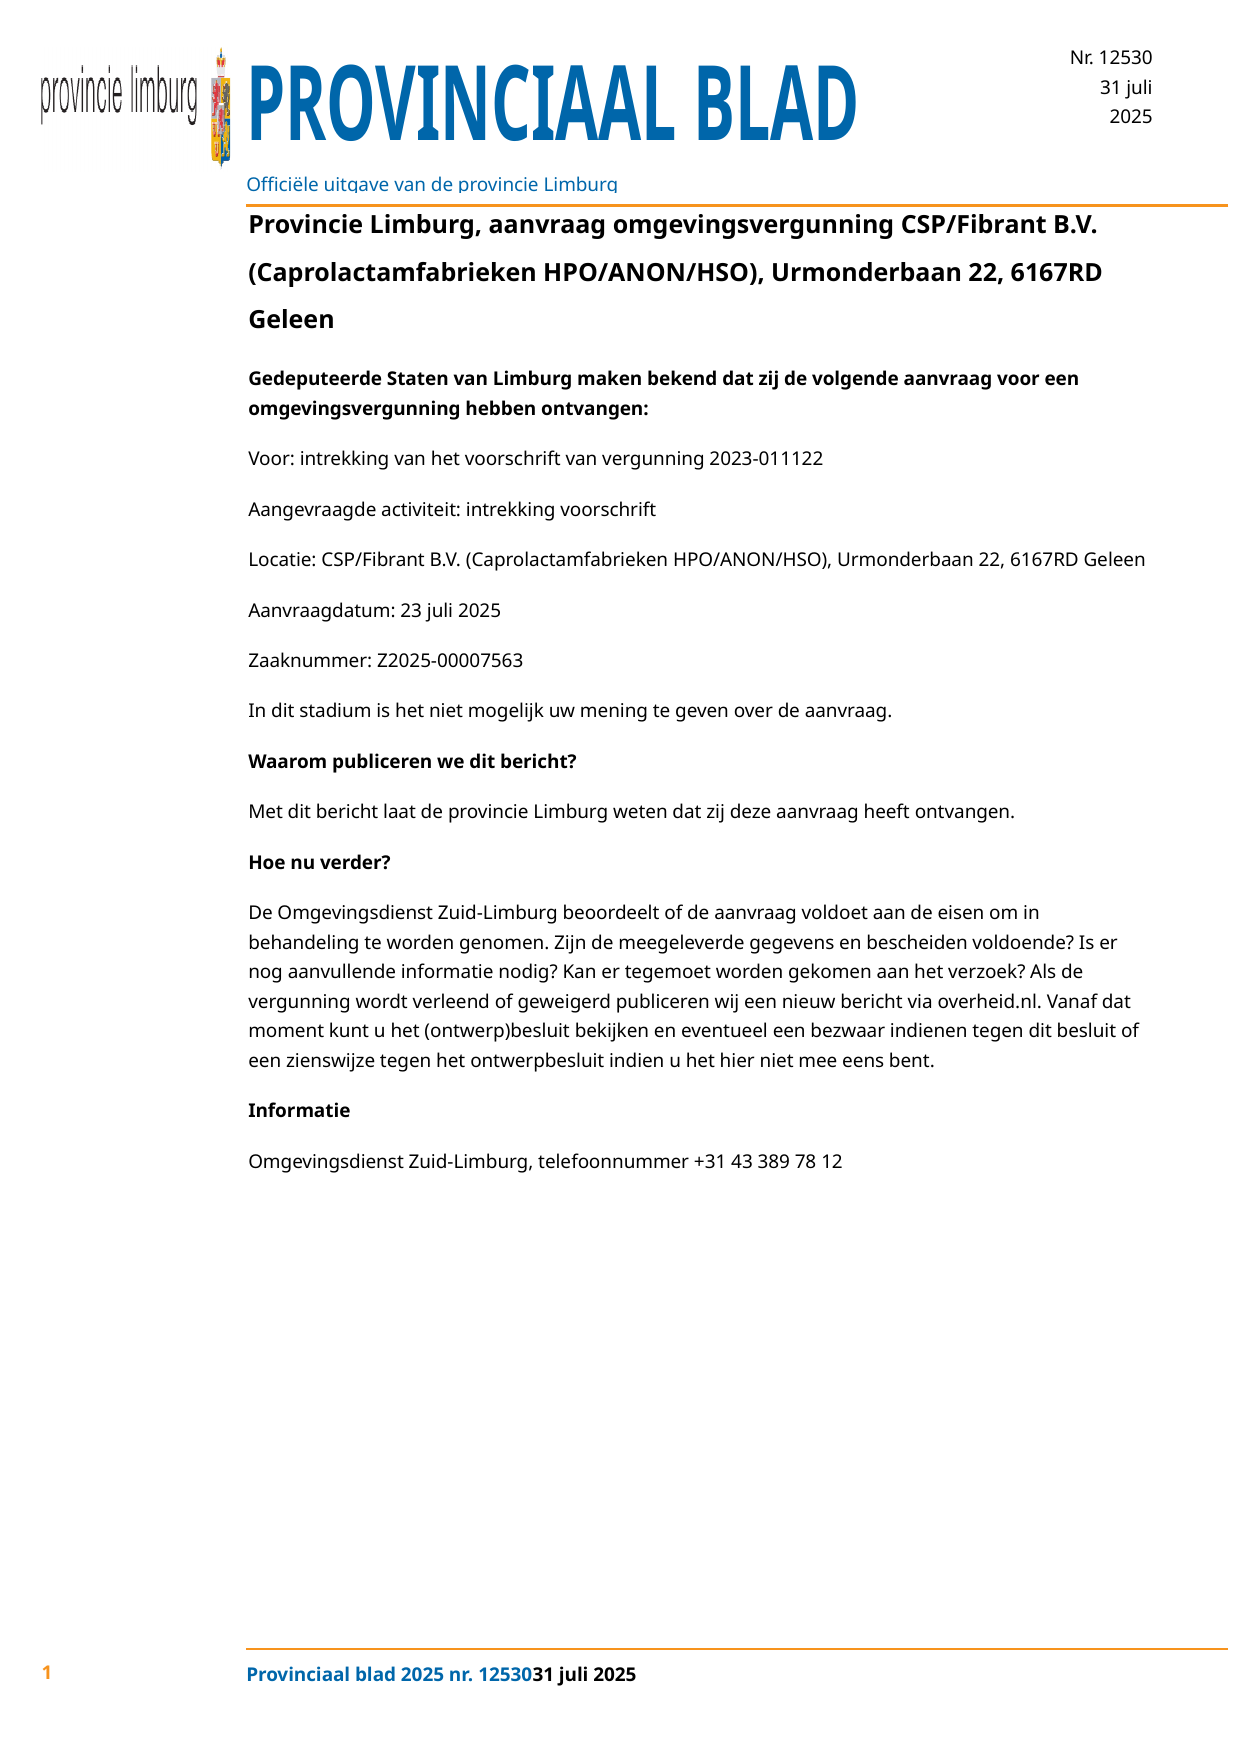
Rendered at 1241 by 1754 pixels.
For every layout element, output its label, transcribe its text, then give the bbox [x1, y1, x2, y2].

text Omgevingsdienst Zuid-Limburg, telefoonnummer +31 43 389 78 12 [248, 1148, 1152, 1174]
text Gedeputeerde Staten van Limburg maken bekend dat zij de volgende aanvraag voor een omgevingsvergunning hebben ontvangen: [248, 366, 1152, 421]
picture [41, 47, 231, 172]
text Aanvraagdatum: 23 juli 2025 [248, 597, 1152, 622]
text Met dit bericht laat de provincie Limburg weten dat zij deze aanvraag heeft ontvangen. [248, 798, 1152, 824]
text Provincie Limburg, aanvraag omgevingsvergunning CSP/Fibrant B.V. (Caprolactamfabrieken HPO/ANON/HSO), Urmonderbaan 22, 6167RD Geleen [248, 207, 1152, 336]
text Aangevraagde activiteit: intrekking voorschrift [248, 496, 1152, 522]
text In dit stadium is het niet mogelijk uw mening te geven over de aanvraag. [248, 698, 1152, 723]
text De Omgevingsdienst Zuid-Limburg beoordeelt of de aanvraag voldoet aan de eisen om in behandeling te worden genomen. Zijn de meegeleverde gegevens en bescheiden voldoende? Is er nog aanvullende informatie nodig? Kan er tegemoet worden gekomen aan het verzoek? Als de vergunning wordt verleend of geweigerd publiceren wij een nieuw bericht via overheid.nl. Vanaf dat moment kunt u het (ontwerp)besluit bekijken en eventueel een bezwaar indienen tegen dit besluit of een zienswijze tegen het ontwerpbesluit indien u het hier niet mee eens bent. [248, 899, 1152, 1073]
text Hoe nu verder? [248, 849, 1152, 874]
text Waarom publiceren we dit bericht? [248, 748, 1152, 774]
text Zaaknummer: Z2025-00007563 [248, 647, 1152, 673]
text Voor: intrekking van het voorschrift van vergunning 2023-011122 [248, 446, 1152, 471]
text Locatie: CSP/Fibrant B.V. (Caprolactamfabrieken HPO/ANON/HSO), Urmonderbaan 22, 6167RD Geleen [248, 546, 1152, 572]
text Informatie [248, 1098, 1152, 1123]
